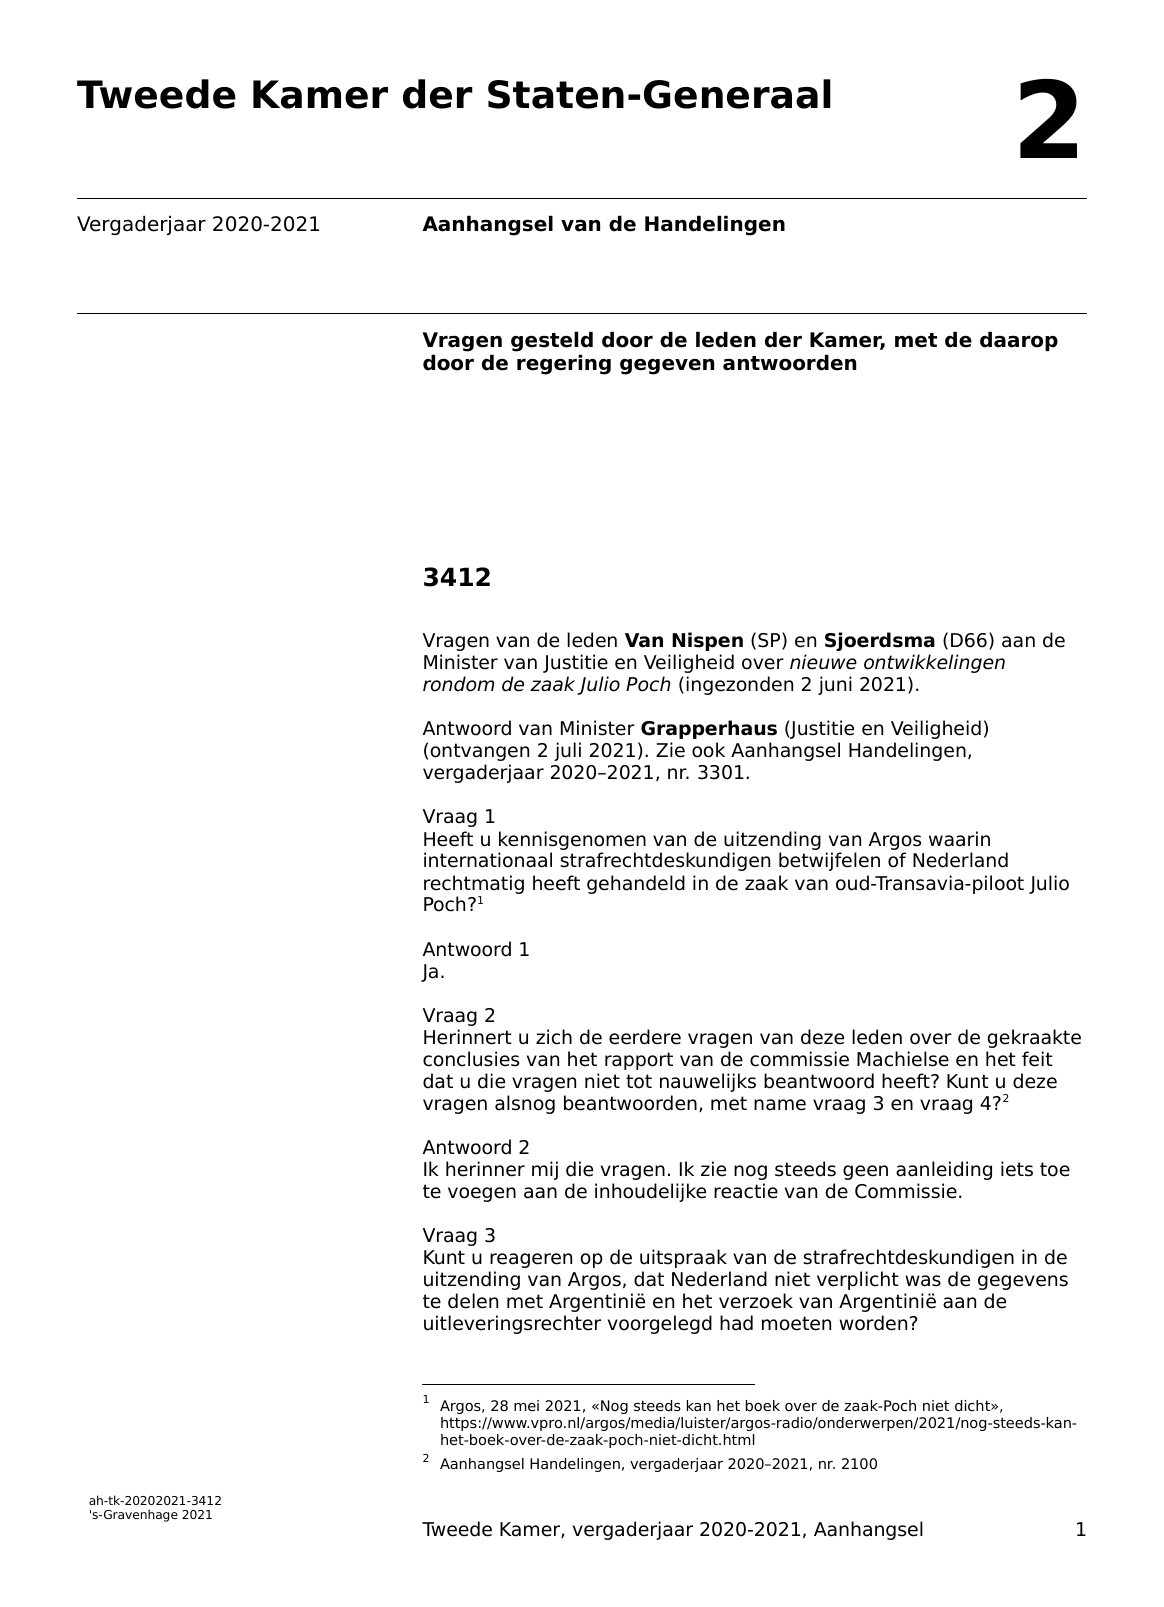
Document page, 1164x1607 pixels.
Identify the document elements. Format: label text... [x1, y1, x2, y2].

text Vraag 1 [422, 806, 1087, 828]
text Vraag 3 [422, 1225, 1087, 1247]
text 's-Gravenhage 2021 [88, 1508, 323, 1522]
table_cell Vragen gesteld door de leden der Kamer, met de daarop door de regering gegeven antwoorden [422, 314, 1087, 375]
text Herinnert u zich de eerdere vragen van deze leden over de gekraakte conclusies van het rapport van de commissie Machielse en het feit dat u die vragen niet tot nauwelijks beantwoord heeft? Kunt u deze vragen alsnog beantwoorden, met name vraag 3 en vraag 4? [422, 1027, 1087, 1114]
text Heeft u kennisgenomen van de uitzending van Argos waarin internationaal strafrechtdeskundigen betwijfelen of Nederland rechtmatig heeft gehandeld in de zaak van oud-Transavia-piloot Julio Poch? [422, 828, 1087, 916]
table_cell [77, 314, 422, 375]
text Antwoord van Minister Grapperhaus (Justitie en Veiligheid) (ontvangen 2 juli 2021). Zie ook Aanhangsel Handelingen, vergaderjaar 2020–2021, nr. 3301. [422, 718, 1087, 784]
text Antwoord 1 [422, 938, 1087, 961]
table_header 2 [886, 59, 1087, 198]
text Argos, 28 mei 2021, «Nog steeds kan het boek over de zaak-Poch niet dicht», https://www.vpro.nl/argos/media/luister/argos-radio/onderwerpen/2021/nog-steeds-kan-het-boek-over-de-zaak-poch-niet-dicht.html [422, 1393, 1087, 1449]
table_cell Vergaderjaar 2020-2021 [77, 199, 422, 313]
table_cell Aanhangsel van de Handelingen [422, 199, 1087, 313]
text Antwoord 2 [422, 1137, 1087, 1159]
text Aanhangsel Handelingen, vergaderjaar 2020–2021, nr. 2100 [422, 1452, 1087, 1474]
text Vragen van de leden Van Nispen (SP) en Sjoerdsma (D66) aan de Minister van Justitie en Veiligheid over nieuwe ontwikkelingen rondom de zaak Julio Poch (ingezonden 2 juni 2021). [422, 630, 1087, 696]
text Vraag 2 [422, 1005, 1087, 1027]
text Kunt u reageren op de uitspraak van de strafrechtdeskundigen in de uitzending van Argos, dat Nederland niet verplicht was de gegevens te delen met Argentinië en het verzoek van Argentinië aan de uitleveringsrechter voorgelegd had moeten worden? [422, 1247, 1087, 1335]
table_header Tweede Kamer der Staten-Generaal [77, 59, 886, 198]
text ah-tk-20202021-3412 [88, 1494, 323, 1508]
text Ik herinner mij die vragen. Ik zie nog steeds geen aanleiding iets toe te voegen aan de inhoudelijke reactie van de Commissie. [422, 1159, 1087, 1203]
text 3412 [422, 563, 1087, 592]
text Ja. [422, 961, 1087, 982]
